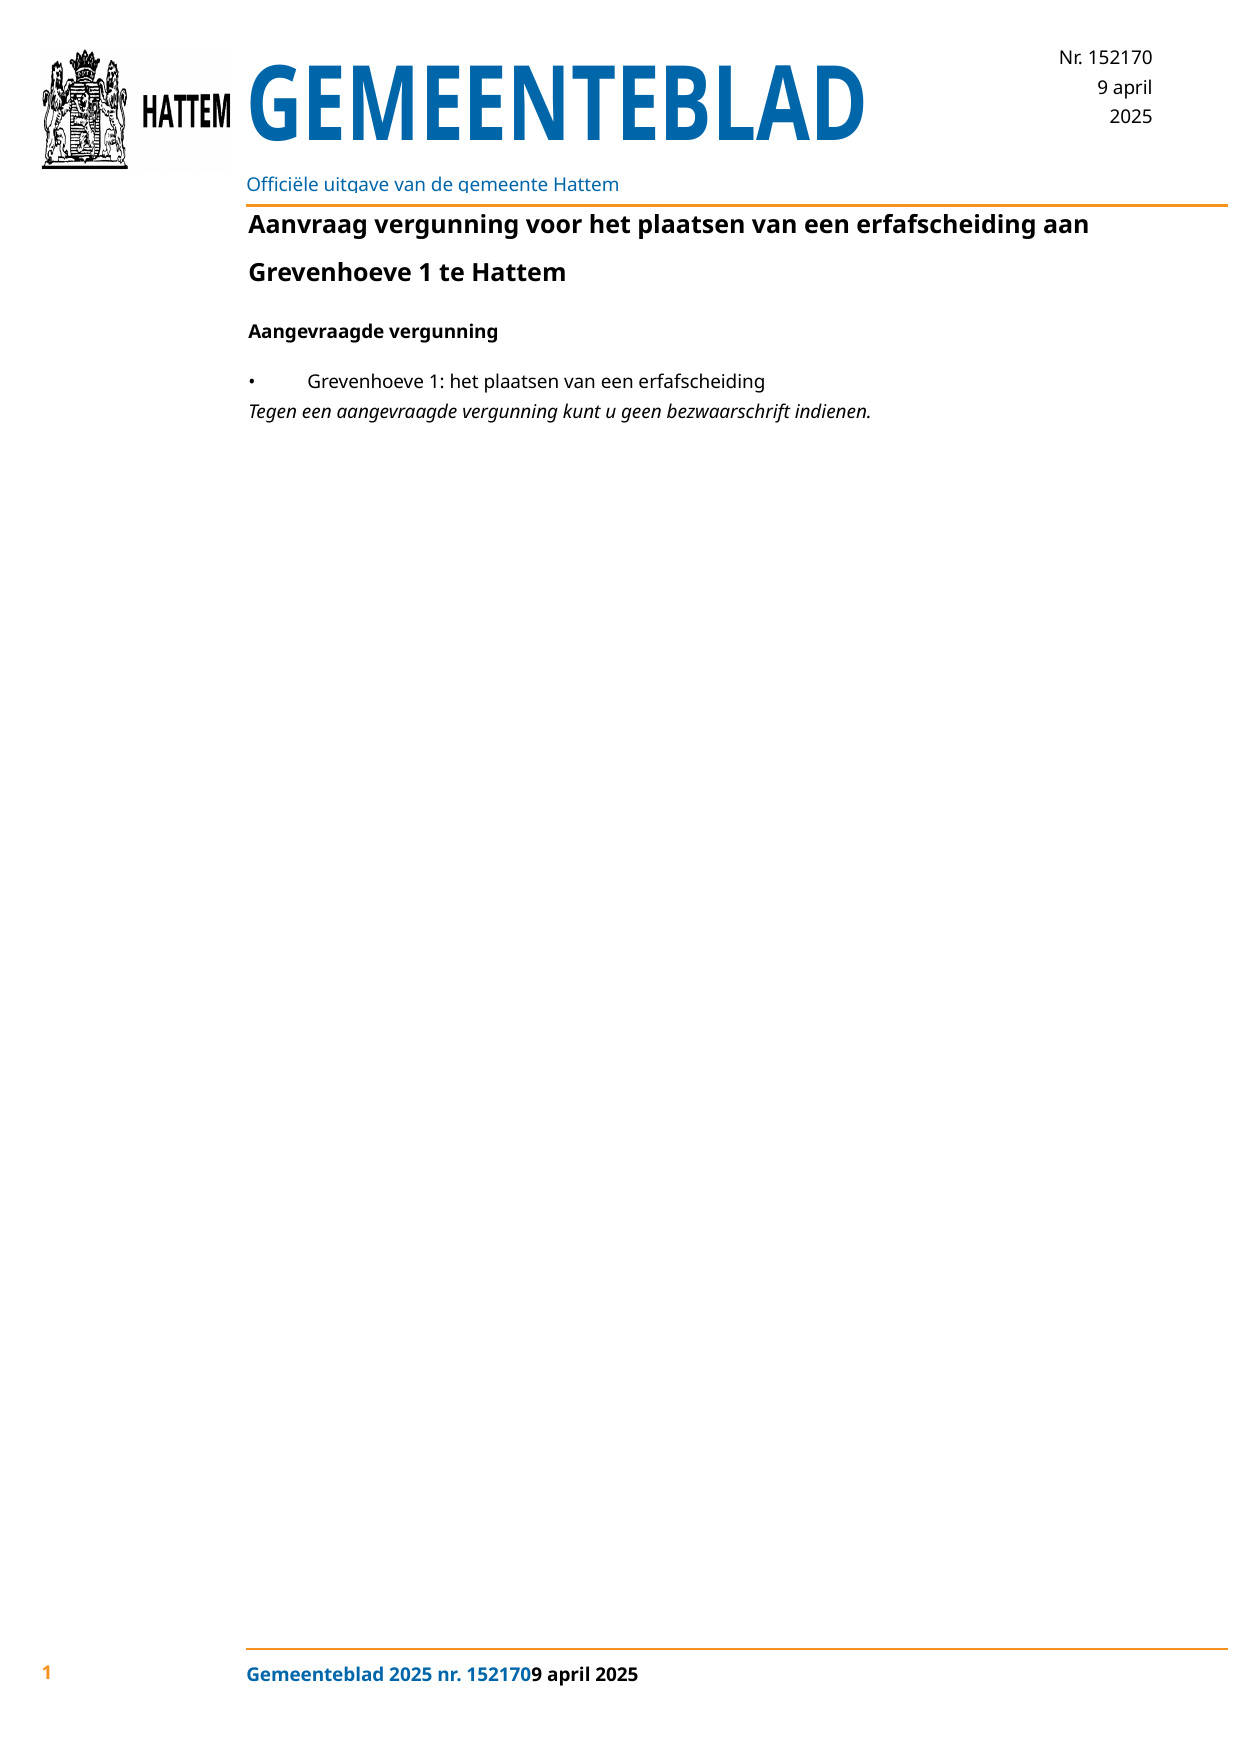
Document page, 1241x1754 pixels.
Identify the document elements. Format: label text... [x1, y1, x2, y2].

list Grevenhoeve 1: het plaatsen van een erfafscheiding [248, 368, 1152, 394]
picture [41, 47, 231, 172]
text Aangevraagde vergunning [248, 318, 1152, 344]
text Aanvraag vergunning voor het plaatsen van een erfafscheiding aan Grevenhoeve 1 te Hattem [248, 207, 1152, 288]
text Tegen een aangevraagde vergunning kunt u geen bezwaarschrift indienen. [248, 398, 1152, 424]
